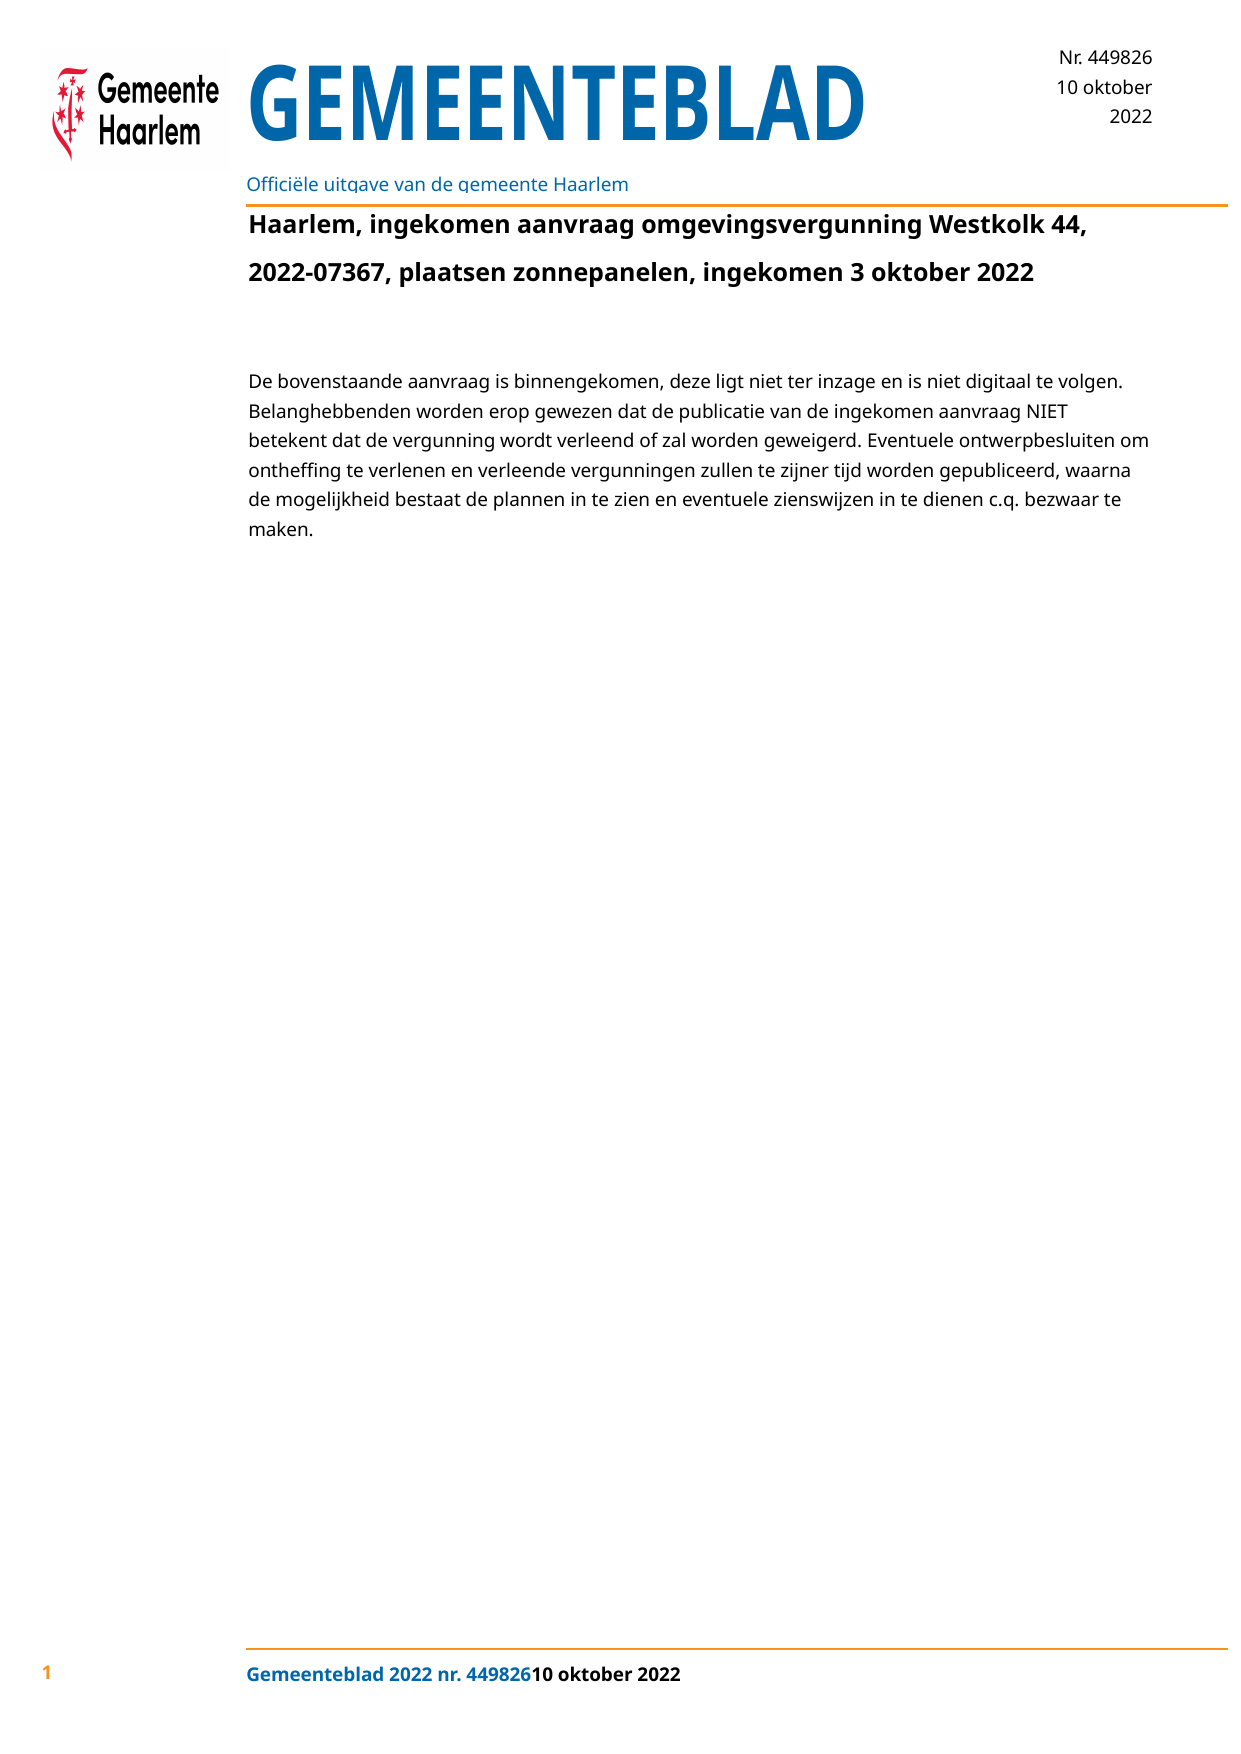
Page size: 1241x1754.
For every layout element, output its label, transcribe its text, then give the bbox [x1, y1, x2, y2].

picture [41, 47, 231, 172]
text Haarlem, ingekomen aanvraag omgevingsvergunning Westkolk 44, 2022-07367, plaatsen zonnepanelen, ingekomen 3 oktober 2022 [248, 207, 1152, 288]
text De bovenstaande aanvraag is binnengekomen, deze ligt niet ter inzage en is niet digitaal te volgen. Belanghebbenden worden erop gewezen dat de publicatie van de ingekomen aanvraag NIET betekent dat de vergunning wordt verleend of zal worden geweigerd. Eventuele ontwerpbesluiten om ontheffing te verlenen en verleende vergunningen zullen te zijner tijd worden gepubliceerd, waarna de mogelijkheid bestaat de plannen in te zien en eventuele zienswijzen in te dienen c.q. bezwaar te maken. [248, 368, 1152, 542]
